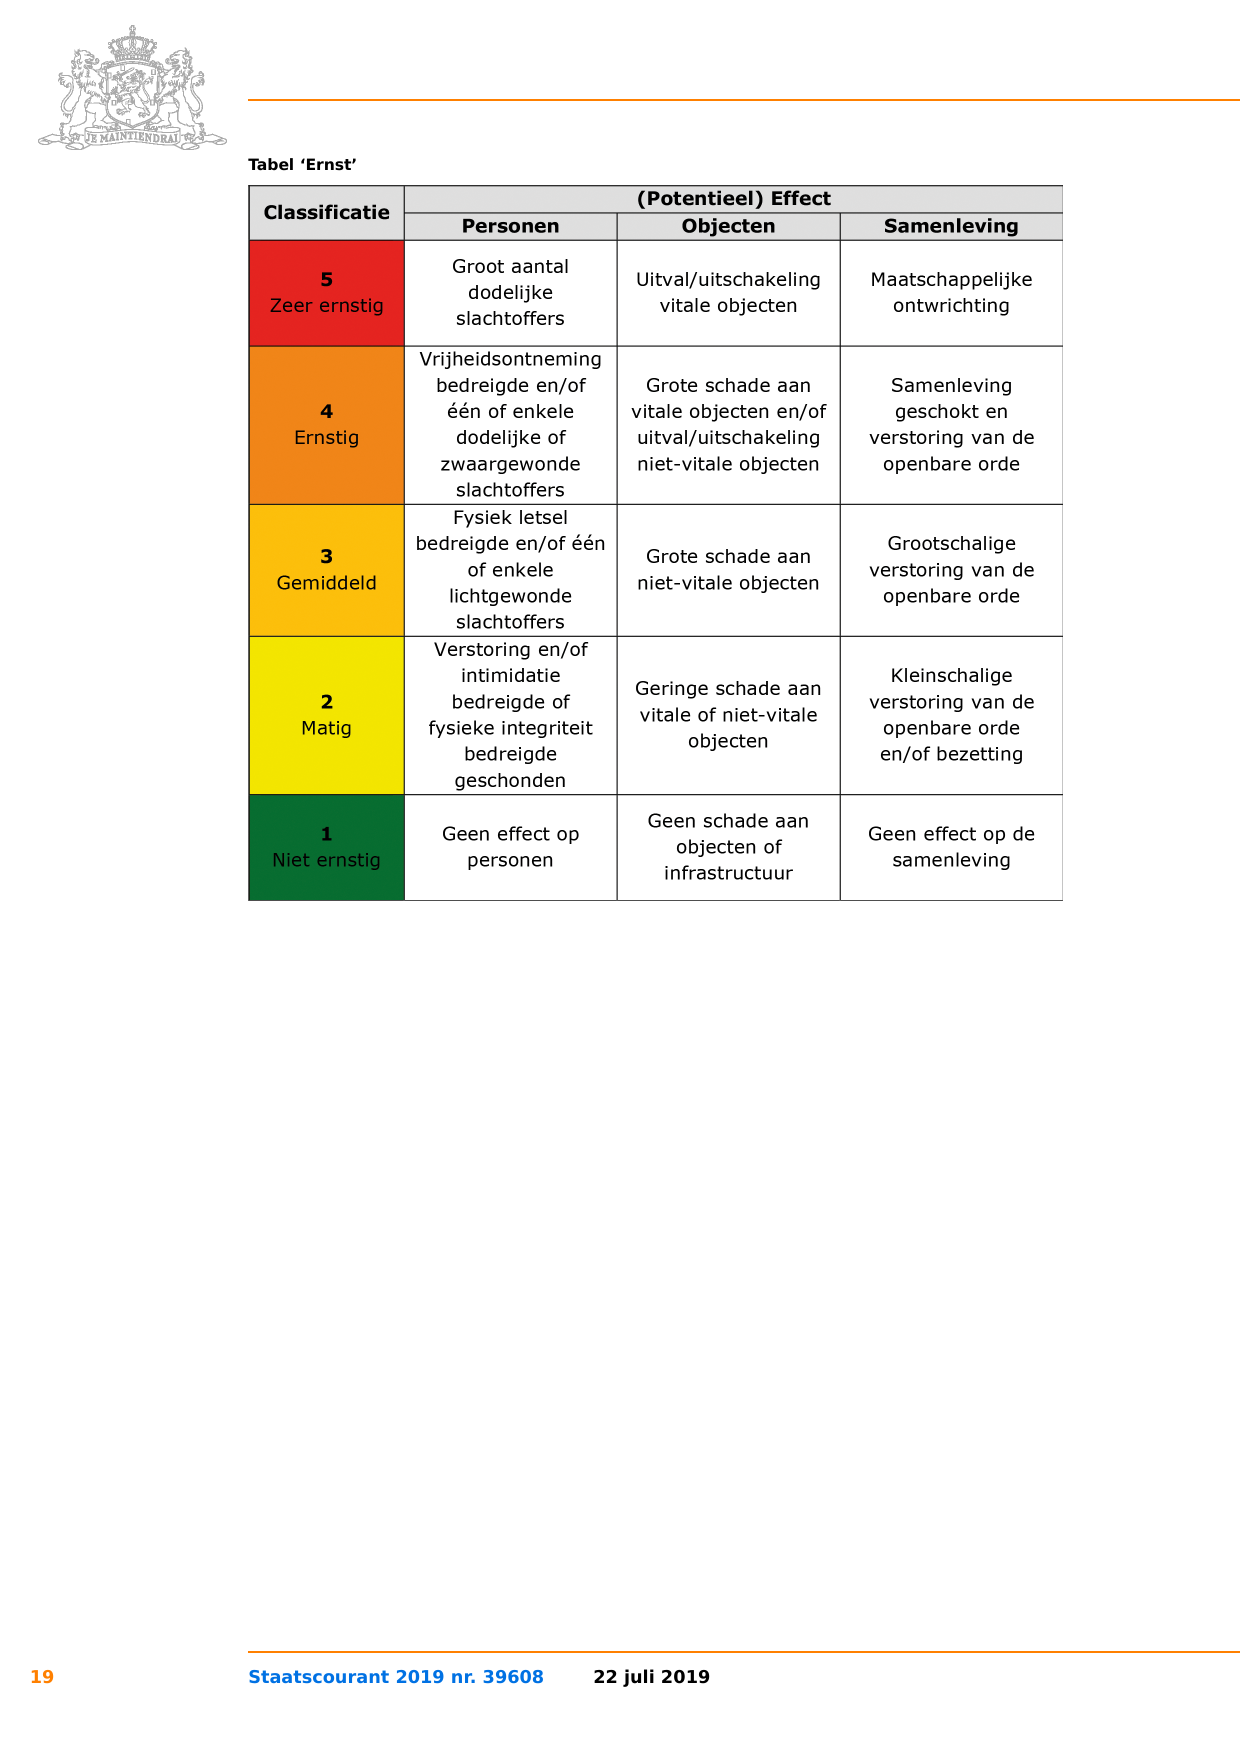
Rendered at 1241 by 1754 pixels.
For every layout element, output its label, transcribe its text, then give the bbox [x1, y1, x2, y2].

picture [248, 185, 1063, 901]
picture [38, 25, 227, 150]
text Tabel ‘Ernst’ [248, 156, 1063, 174]
